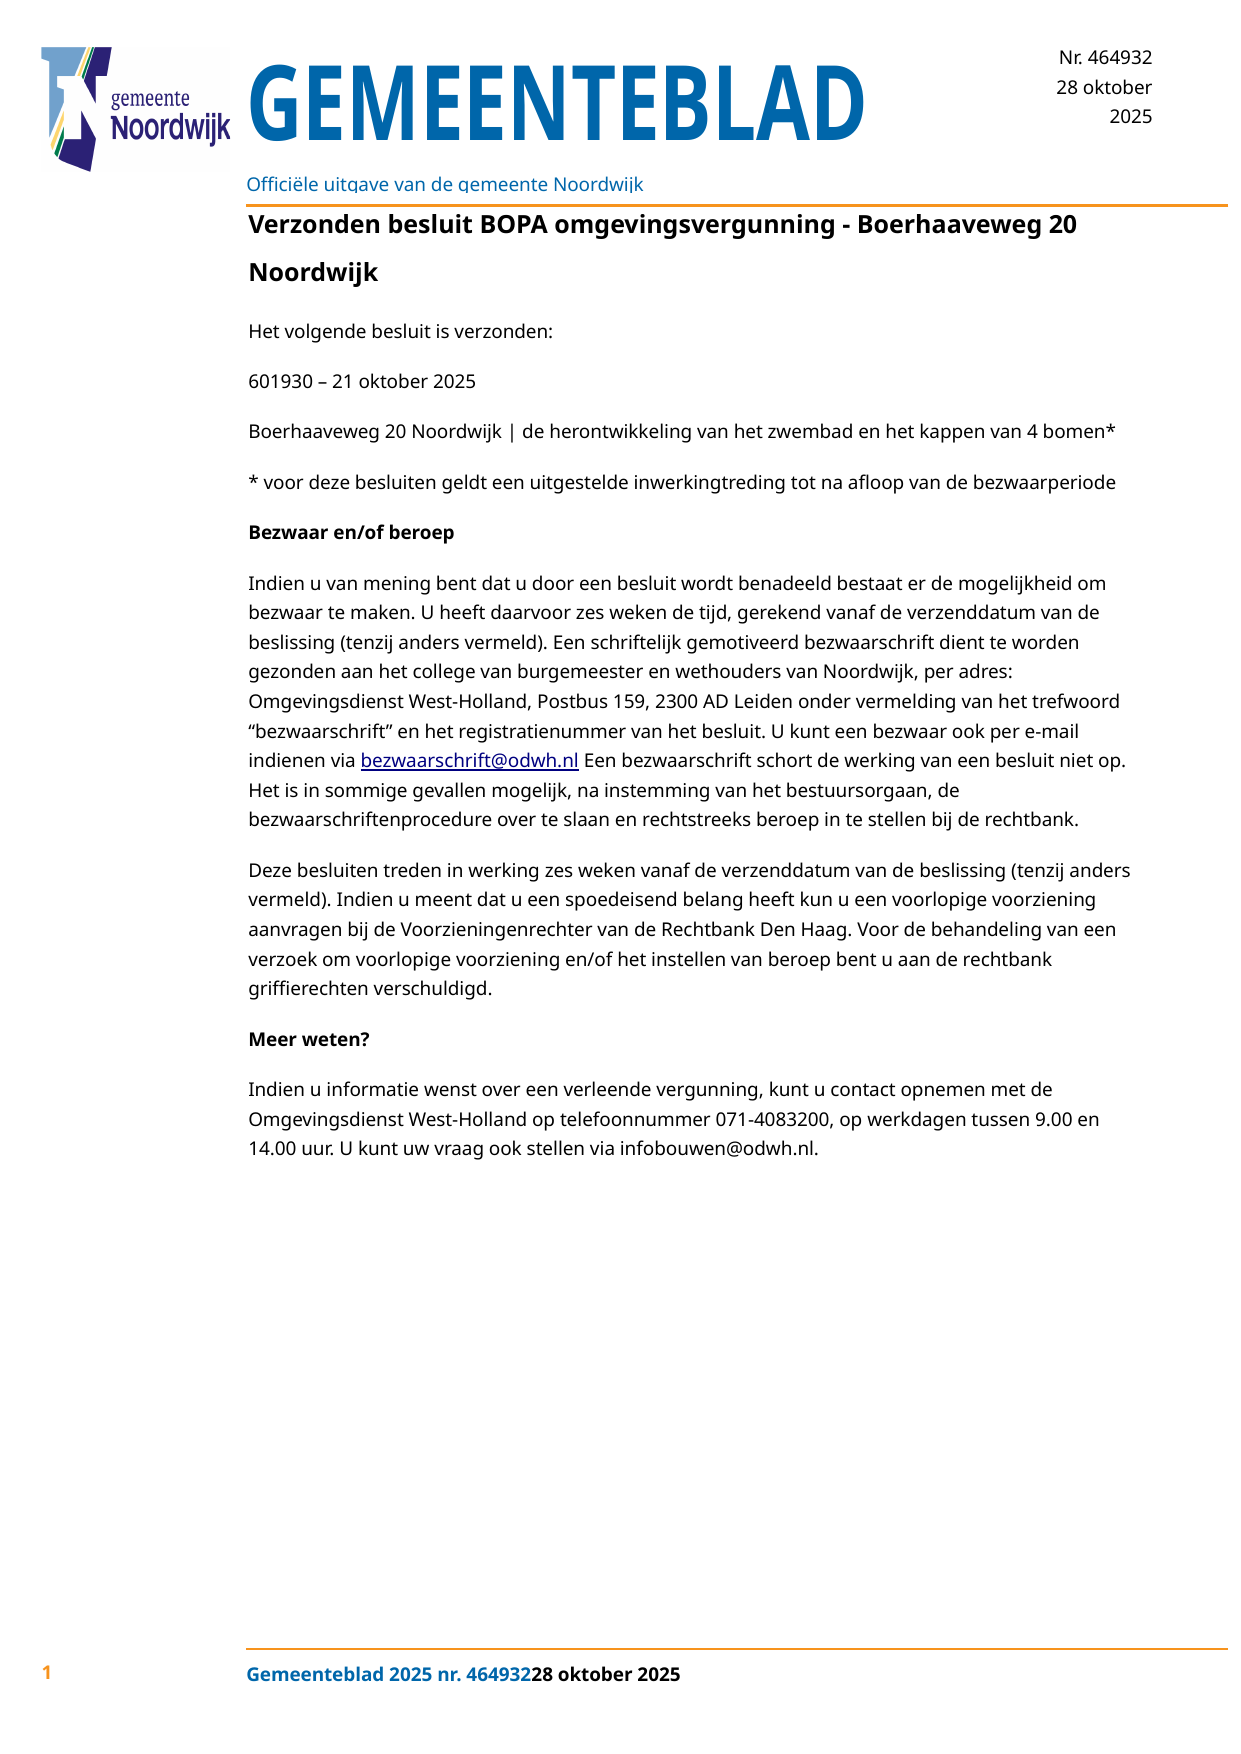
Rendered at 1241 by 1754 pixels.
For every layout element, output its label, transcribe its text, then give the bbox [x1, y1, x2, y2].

text Meer weten? [248, 1026, 1152, 1052]
text * voor deze besluiten geldt een uitgestelde inwerkingtreding tot na afloop van de bezwaarperiode [248, 469, 1152, 495]
text Indien u informatie wenst over een verleende vergunning, kunt u contact opnemen met de Omgevingsdienst West-Holland op telefoonnummer 071-4083200, op werkdagen tussen 9.00 en 14.00 uur. U kunt uw vraag ook stellen via infobouwen@odwh.nl. [248, 1076, 1152, 1161]
text Boerhaaveweg 20 Noordwijk | de herontwikkeling van het zwembad en het kappen van 4 bomen* [248, 419, 1152, 444]
text Indien u van mening bent dat u door een besluit wordt benadeeld bestaat er de mogelijkheid om bezwaar te maken. U heeft daarvoor zes weken de tijd, gerekend vanaf de verzenddatum van de beslissing (tenzij anders vermeld). Een schriftelijk gemotiveerd bezwaarschrift dient te worden gezonden aan het college van burgemeester en wethouders van Noordwijk, per adres: Omgevingsdienst West-Holland, Postbus 159, 2300 AD Leiden onder vermelding van het trefwoord “bezwaarschrift” en het registratienummer van het besluit. U kunt een bezwaar ook per e-mail indienen via bezwaarschrift@odwh.nl Een bezwaarschrift schort de werking van een besluit niet op. Het is in sommige gevallen mogelijk, na instemming van het bestuursorgaan, de bezwaarschriftenprocedure over te slaan en rechtstreeks beroep in te stellen bij de rechtbank. [248, 570, 1152, 832]
picture [41, 47, 231, 172]
text Het volgende besluit is verzonden: [248, 318, 1152, 344]
text 601930 – 21 oktober 2025 [248, 368, 1152, 394]
text Bezwaar en/of beroep [248, 519, 1152, 545]
text Verzonden besluit BOPA omgevingsvergunning - Boerhaaveweg 20 Noordwijk [248, 207, 1152, 288]
text Deze besluiten treden in werking zes weken vanaf de verzenddatum van de beslissing (tenzij anders vermeld). Indien u meent dat u een spoedeisend belang heeft kun u een voorlopige voorziening aanvragen bij de Voorzieningenrechter van de Rechtbank Den Haag. Voor de behandeling van een verzoek om voorlopige voorziening en/of het instellen van beroep bent u aan de rechtbank griffierechten verschuldigd. [248, 857, 1152, 1001]
